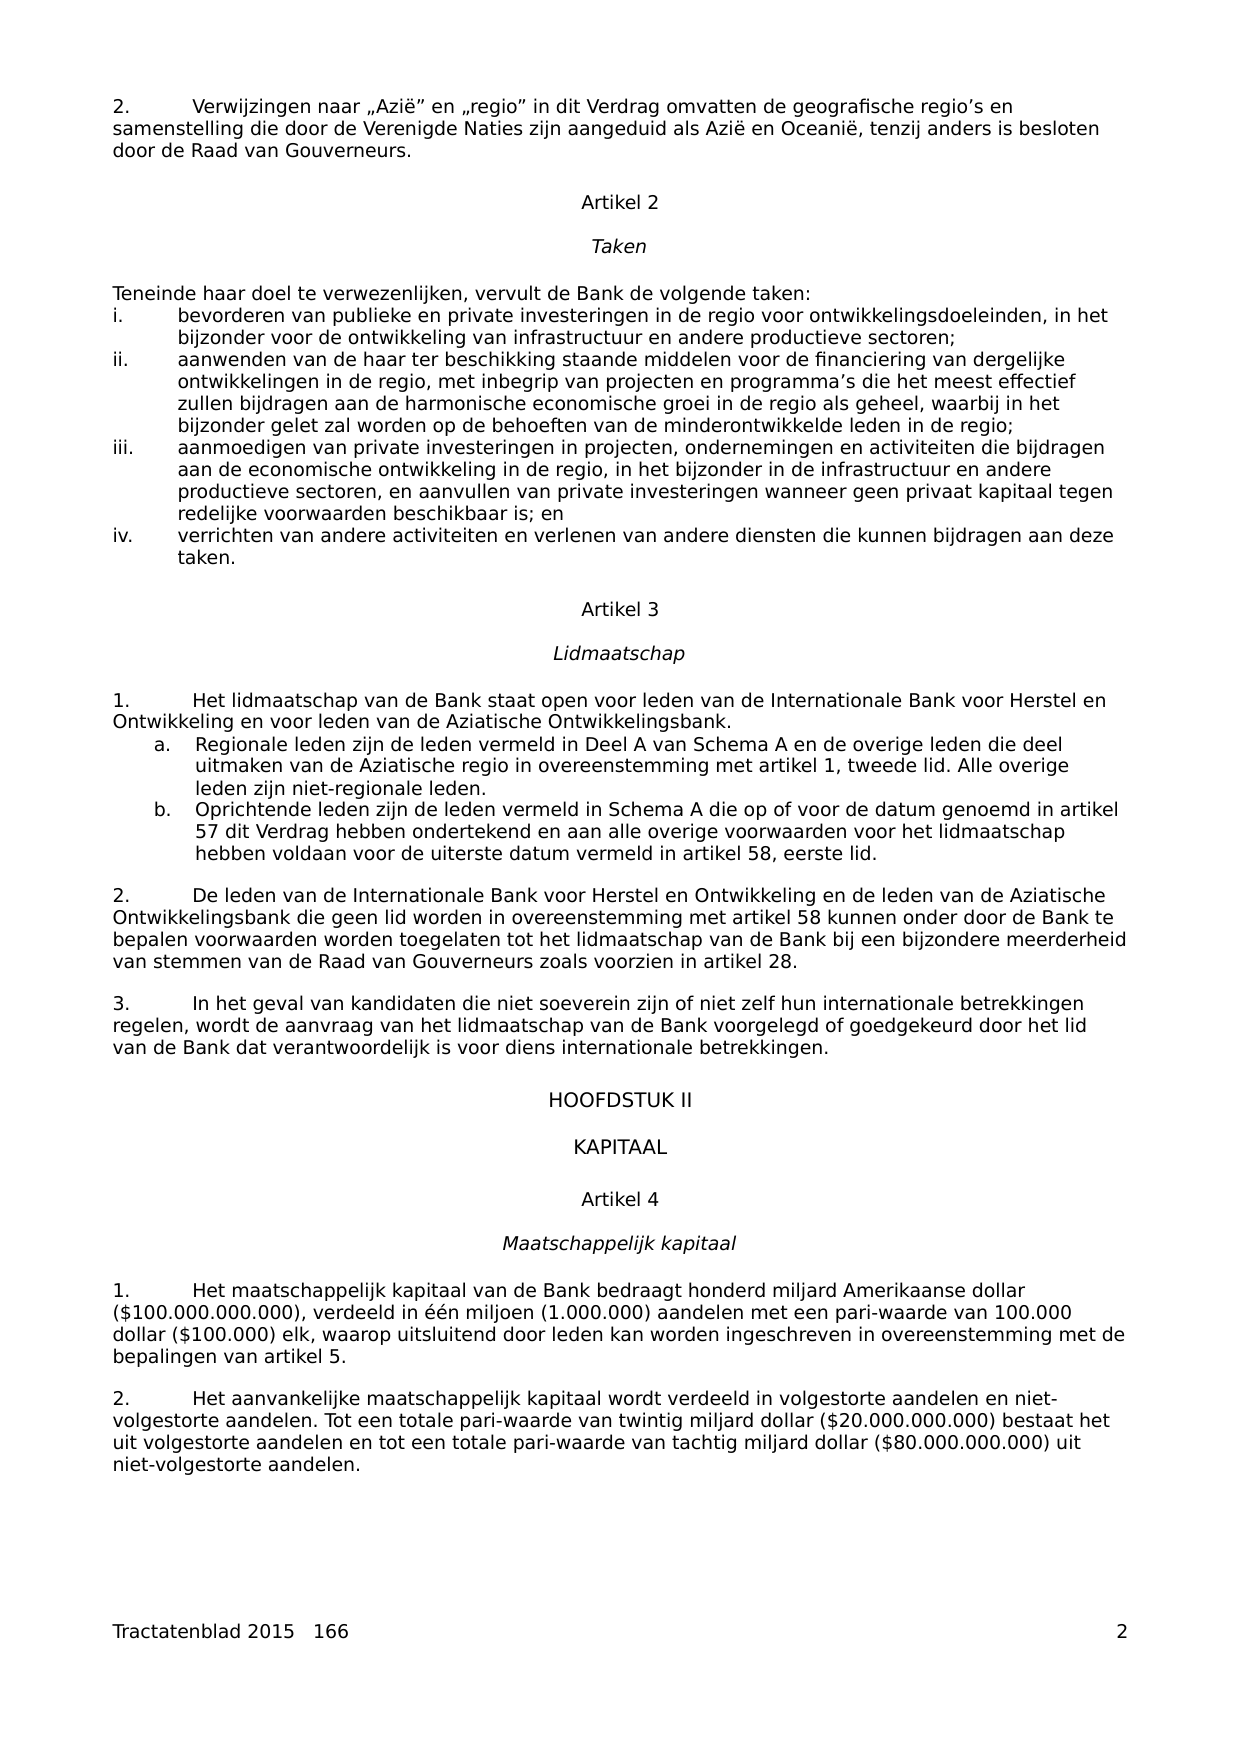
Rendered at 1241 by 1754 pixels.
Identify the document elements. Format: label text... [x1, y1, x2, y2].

text b. Oprichtende leden zijn de leden vermeld in Schema A die op of voor de datum genoemd in artikel 57 dit Verdrag hebben ondertekend en aan alle overige voorwaarden voor het lidmaatschap hebben voldaan voor de uiterste datum vermeld in artikel 58, eerste lid. [153, 799, 1128, 865]
text 3. In het geval van kandidaten die niet soeverein zijn of niet zelf hun internationale betrekkingen regelen, wordt de aanvraag van het lidmaatschap van de Bank voorgelegd of goedgekeurd door het lid van de Bank dat verantwoordelijk is voor diens internationale betrekkingen. [112, 993, 1128, 1059]
text iv. verrichten van andere activiteiten en verlenen van andere diensten die kunnen bijdragen aan deze taken. [112, 524, 1128, 568]
subtitle HOOFDSTUK II KAPITAAL [112, 1089, 1128, 1159]
text a. Regionale leden zijn de leden vermeld in Deel A van Schema A en de overige leden die deel uitmaken van de Aziatische regio in overeenstemming met artikel 1, tweede lid. Alle overige leden zijn niet-regionale leden. [153, 733, 1128, 799]
subtitle Artikel 4 Maatschappelijk kapitaal [112, 1189, 1128, 1255]
text 2. Verwijzingen naar „Azië” en „regio” in dit Verdrag omvatten de geografische regio’s en samenstelling die door de Verenigde Naties zijn aangeduid als Azië en Oceanië, tenzij anders is besloten door de Raad van Gouverneurs. [112, 96, 1128, 162]
text 1. Het lidmaatschap van de Bank staat open voor leden van de Internationale Bank voor Herstel en Ontwikkeling en voor leden van de Aziatische Ontwikkelingsbank. [112, 689, 1128, 733]
text i. bevorderen van publieke en private investeringen in de regio voor ontwikkelingsdoeleinden, in het bijzonder voor de ontwikkeling van infrastructuur en andere productieve sectoren; [112, 305, 1128, 349]
text 1. Het maatschappelijk kapitaal van de Bank bedraagt honderd miljard Amerikaanse dollar ($100.000.000.000), verdeeld in één miljoen (1.000.000) aandelen met een pari-waarde van 100.000 dollar ($100.000) elk, waarop uitsluitend door leden kan worden ingeschreven in overeenstemming met de bepalingen van artikel 5. [112, 1280, 1128, 1368]
subtitle Artikel 2 Taken [112, 192, 1128, 258]
text 2. Het aanvankelijke maatschappelijk kapitaal wordt verdeeld in volgestorte aandelen en niet-volgestorte aandelen. Tot een totale pari-waarde van twintig miljard dollar ($20.000.000.000) bestaat het uit volgestorte aandelen en tot een totale pari-waarde van tachtig miljard dollar ($80.000.000.000) uit niet-volgestorte aandelen. [112, 1388, 1128, 1476]
text Teneinde haar doel te verwezenlijken, vervult de Bank de volgende taken: [112, 283, 1128, 305]
text 2. De leden van de Internationale Bank voor Herstel en Ontwikkeling en de leden van de Aziatische Ontwikkelingsbank die geen lid worden in overeenstemming met artikel 58 kunnen onder door de Bank te bepalen voorwaarden worden toegelaten tot het lidmaatschap van de Bank bij een bijzondere meerderheid van stemmen van de Raad van Gouverneurs zoals voorzien in artikel 28. [112, 885, 1128, 973]
text ii. aanwenden van de haar ter beschikking staande middelen voor de financiering van dergelijke ontwikkelingen in de regio, met inbegrip van projecten en programma’s die het meest effectief zullen bijdragen aan de harmonische economische groei in de regio als geheel, waarbij in het bijzonder gelet zal worden op de behoeften van de minderontwikkelde leden in de regio; [112, 349, 1128, 437]
subtitle Artikel 3 Lidmaatschap [112, 598, 1128, 664]
text iii. aanmoedigen van private investeringen in projecten, ondernemingen en activiteiten die bijdragen aan de economische ontwikkeling in de regio, in het bijzonder in de infrastructuur en andere productieve sectoren, en aanvullen van private investeringen wanneer geen privaat kapitaal tegen redelijke voorwaarden beschikbaar is; en [112, 437, 1128, 524]
